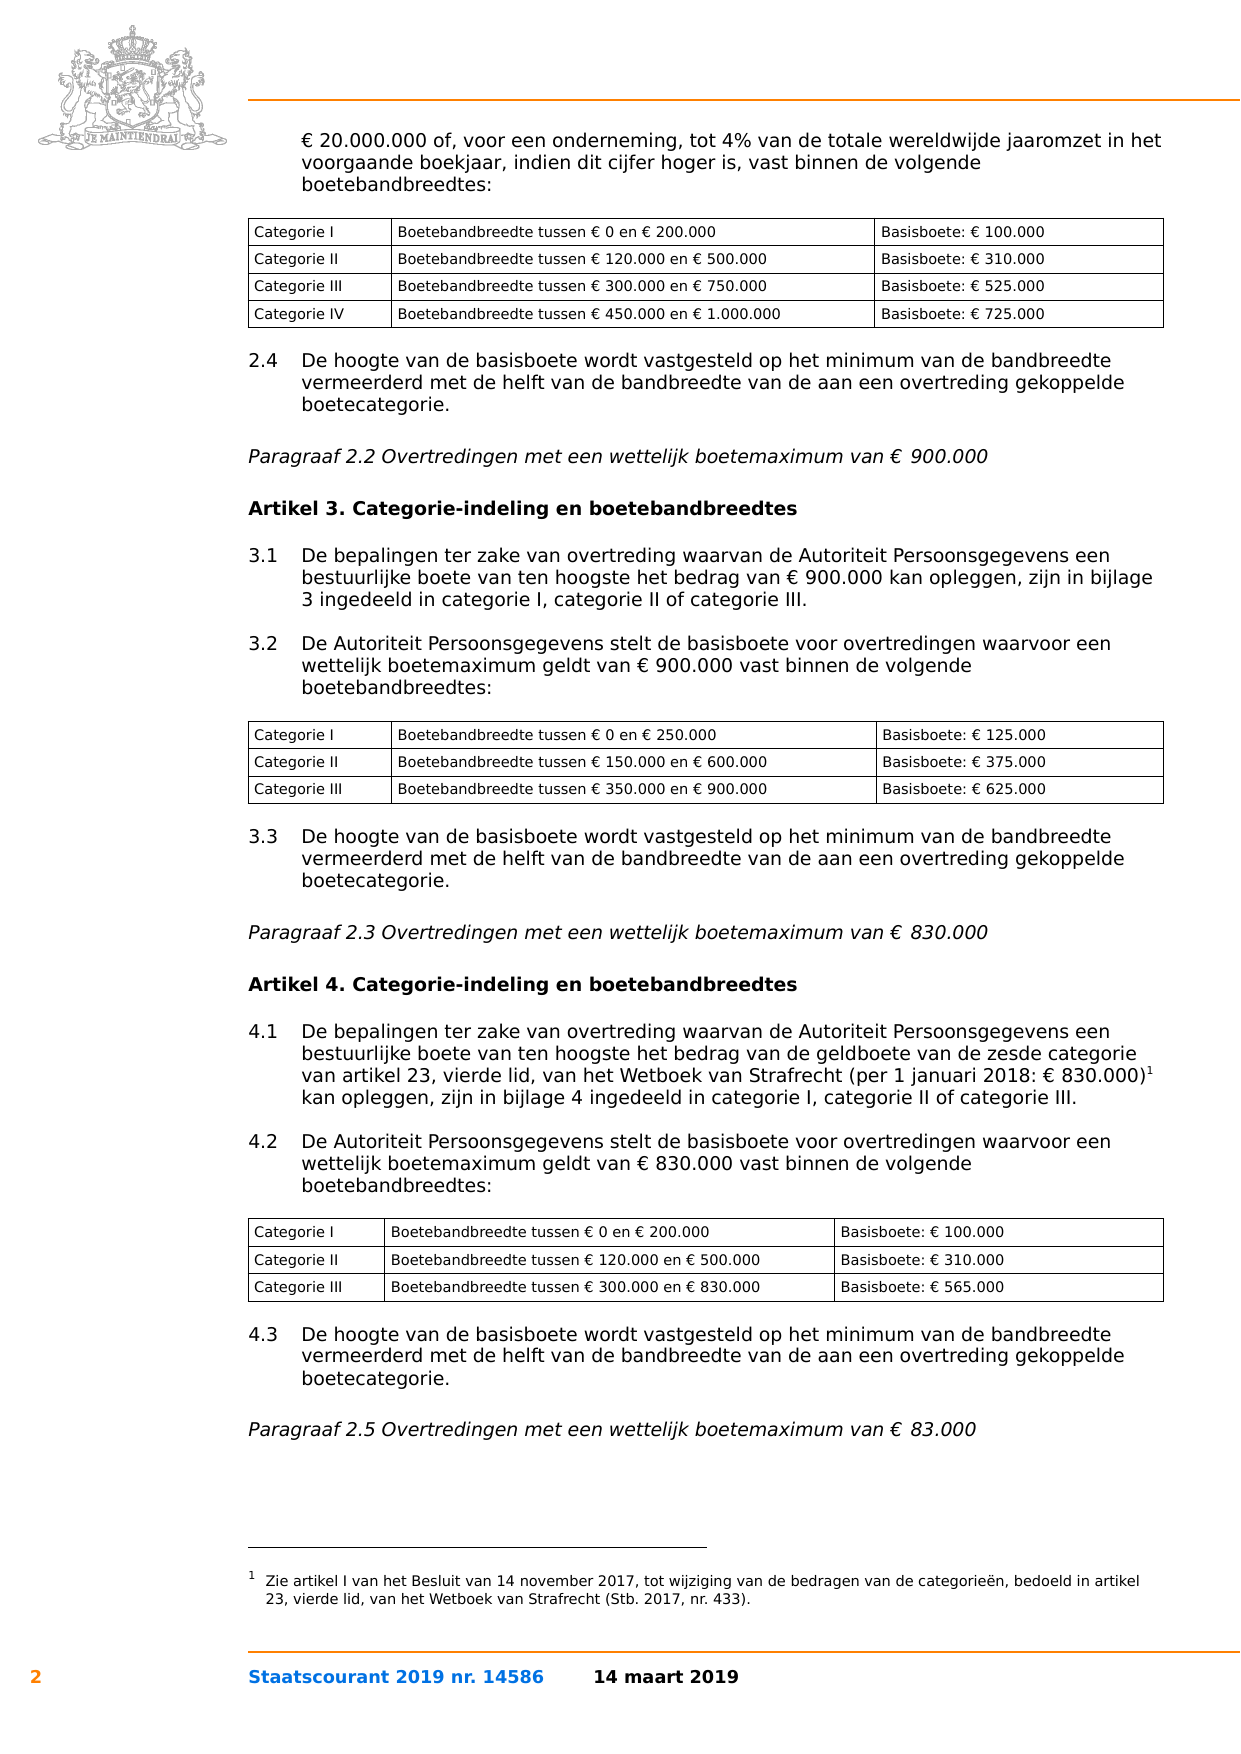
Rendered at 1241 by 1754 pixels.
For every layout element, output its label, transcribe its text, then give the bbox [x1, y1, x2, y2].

subtitle Paragraaf 2.2 Overtredingen met een wettelijk boetemaximum van € 900.000 [248, 446, 1163, 468]
table_header Boetebandbreedte tussen € 0 en € 250.000 [392, 722, 876, 748]
text 3.3 De hoogte van de basisboete wordt vastgesteld op het minimum van de bandbreedte vermeerderd met de helft van de bandbreedte van de aan een overtreding gekoppelde boetecategorie. [248, 826, 1163, 892]
table_cell Boetebandbreedte tussen € 450.000 en € 1.000.000 [392, 301, 874, 327]
table_cell Boetebandbreedte tussen € 300.000 en € 830.000 [385, 1274, 834, 1301]
table_header Categorie I [249, 219, 391, 245]
subtitle Artikel 4. Categorie-indeling en boetebandbreedtes [248, 974, 1163, 996]
table_cell Boetebandbreedte tussen € 150.000 en € 600.000 [392, 749, 876, 776]
table_cell Boetebandbreedte tussen € 300.000 en € 750.000 [392, 274, 874, 300]
table_header Boetebandbreedte tussen € 0 en € 200.000 [392, 219, 874, 245]
text 3.1 De bepalingen ter zake van overtreding waarvan de Autoriteit Persoonsgegevens een bestuurlijke boete van ten hoogste het bedrag van € 900.000 kan opleggen, zijn in bijlage 3 ingedeeld in categorie I, categorie II of categorie III. [248, 545, 1163, 611]
table_cell Basisboete: € 310.000 [835, 1247, 1163, 1273]
text 2.4 De hoogte van de basisboete wordt vastgesteld op het minimum van de bandbreedte vermeerderd met de helft van de bandbreedte van de aan een overtreding gekoppelde boetecategorie. [248, 350, 1163, 416]
table_cell Categorie II [249, 749, 391, 776]
table_cell Basisboete: € 725.000 [875, 301, 1163, 327]
text 4.2 De Autoriteit Persoonsgegevens stelt de basisboete voor overtredingen waarvoor een wettelijk boetemaximum geldt van € 830.000 vast binnen de volgende boetebandbreedtes: [248, 1131, 1163, 1196]
table_header Categorie I [249, 1219, 384, 1246]
table_cell Boetebandbreedte tussen € 120.000 en € 500.000 [392, 246, 874, 272]
table_cell Basisboete: € 525.000 [875, 274, 1163, 300]
table_cell Basisboete: € 565.000 [835, 1274, 1163, 1301]
table_cell Categorie II [249, 1247, 384, 1273]
table_cell Categorie III [249, 274, 391, 300]
picture [38, 25, 227, 150]
subtitle Artikel 3. Categorie-indeling en boetebandbreedtes [248, 498, 1163, 520]
subtitle Paragraaf 2.3 Overtredingen met een wettelijk boetemaximum van € 830.000 [248, 922, 1163, 944]
table_cell Basisboete: € 375.000 [877, 749, 1163, 776]
table_header Basisboete: € 100.000 [835, 1219, 1163, 1246]
text 4.1 De bepalingen ter zake van overtreding waarvan de Autoriteit Persoonsgegevens een bestuurlijke boete van ten hoogste het bedrag van de geldboete van de zesde categorie van artikel 23, vierde lid, van het Wetboek van Strafrecht (per 1 januari 2018: € 830.000) kan opleggen, zijn in bijlage 4 ingedeeld in categorie I, categorie II of categorie III. [248, 1021, 1163, 1109]
table_header Basisboete: € 125.000 [877, 722, 1163, 748]
table_header Boetebandbreedte tussen € 0 en € 200.000 [385, 1219, 834, 1246]
table_header Categorie I [249, 722, 391, 748]
table_cell Boetebandbreedte tussen € 350.000 en € 900.000 [392, 777, 876, 803]
table_cell Categorie III [249, 777, 391, 803]
text € 20.000.000 of, voor een onderneming, tot 4% van de totale wereldwijde jaaromzet in het voorgaande boekjaar, indien dit cijfer hoger is, vast binnen de volgende boetebandbreedtes: [248, 130, 1163, 196]
table_cell Categorie II [249, 246, 391, 272]
table_cell Categorie III [249, 1274, 384, 1301]
table_cell Basisboete: € 310.000 [875, 246, 1163, 272]
text Zie artikel I van het Besluit van 14 november 2017, tot wijziging van de bedragen van de categorieën, bedoeld in artikel 23, vierde lid, van het Wetboek van Strafrecht (Stb. 2017, nr. 433). [248, 1569, 1163, 1608]
table_cell Basisboete: € 625.000 [877, 777, 1163, 803]
table_cell Boetebandbreedte tussen € 120.000 en € 500.000 [385, 1247, 834, 1273]
table_cell Categorie IV [249, 301, 391, 327]
text 3.2 De Autoriteit Persoonsgegevens stelt de basisboete voor overtredingen waarvoor een wettelijk boetemaximum geldt van € 900.000 vast binnen de volgende boetebandbreedtes: [248, 633, 1163, 699]
text 4.3 De hoogte van de basisboete wordt vastgesteld op het minimum van de bandbreedte vermeerderd met de helft van de bandbreedte van de aan een overtreding gekoppelde boetecategorie. [248, 1323, 1163, 1389]
subtitle Paragraaf 2.5 Overtredingen met een wettelijk boetemaximum van € 83.000 [248, 1419, 1163, 1441]
table_header Basisboete: € 100.000 [875, 219, 1163, 245]
